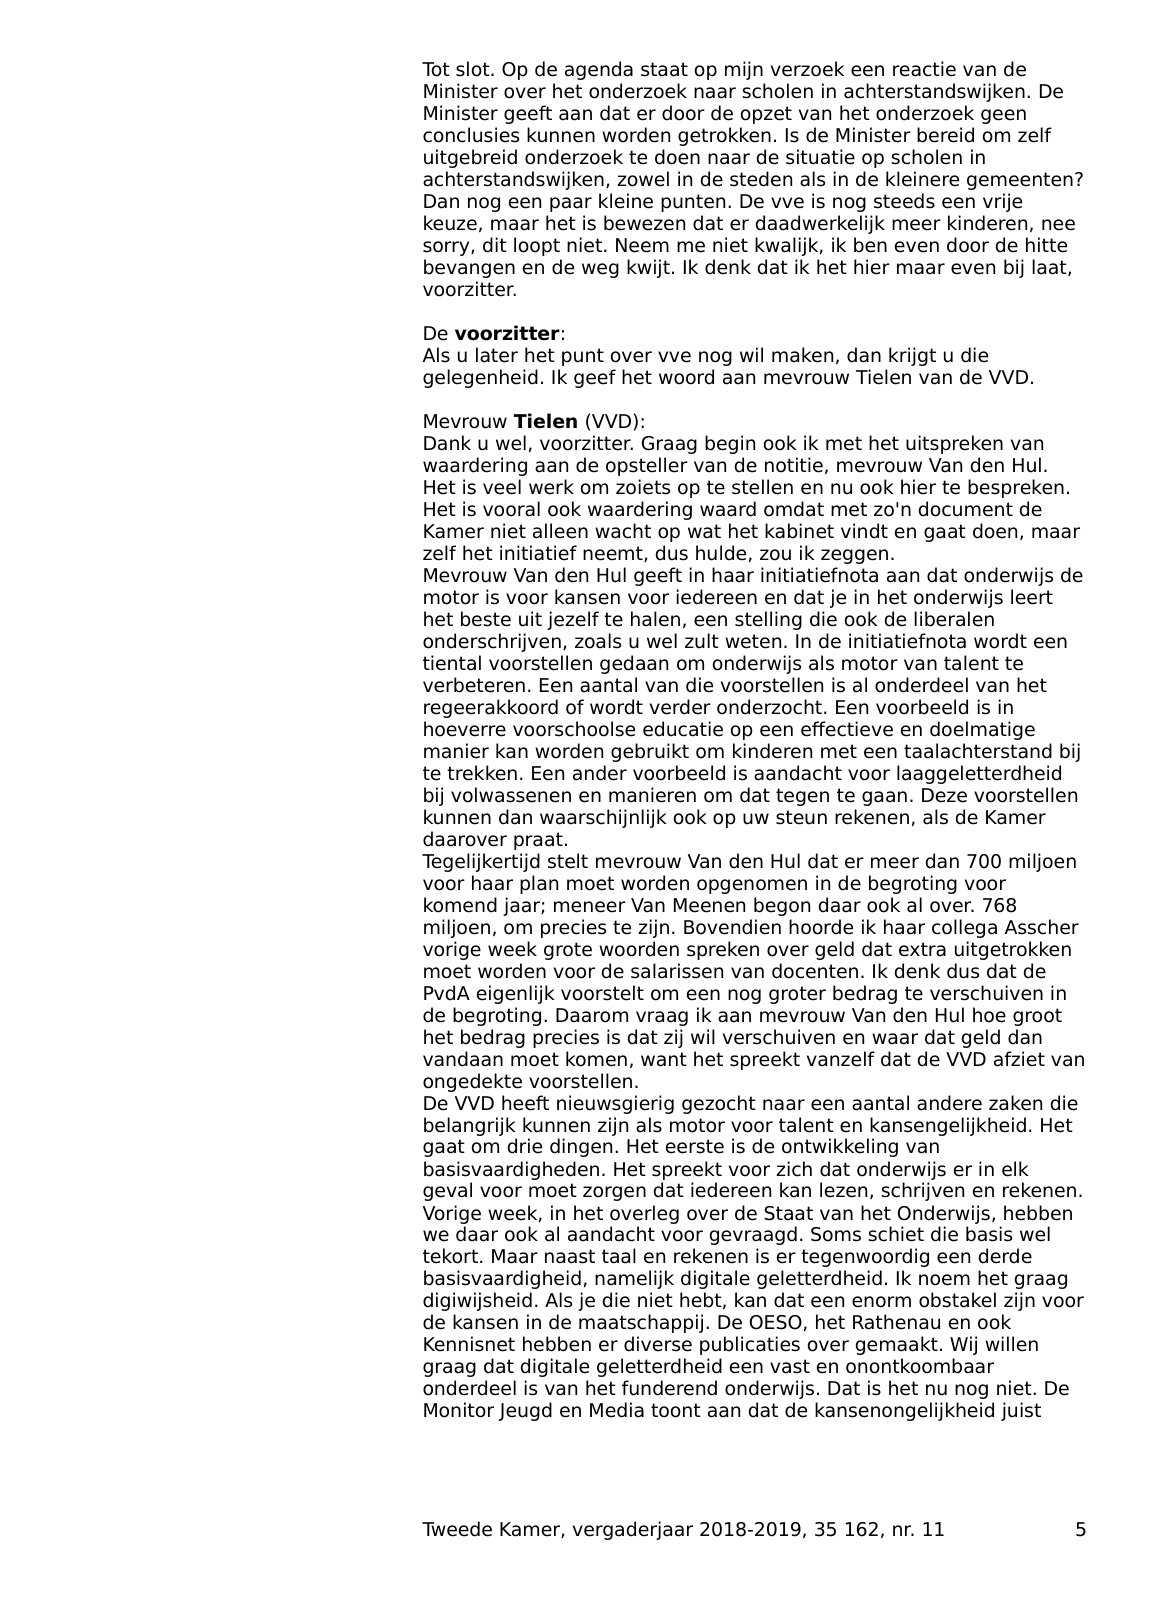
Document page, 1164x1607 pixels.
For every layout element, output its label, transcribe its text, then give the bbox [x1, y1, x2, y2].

text Mevrouw Tielen (VVD): [422, 411, 1087, 433]
text Tot slot. Op de agenda staat op mijn verzoek een reactie van de Minister over het onderzoek naar scholen in achterstandswijken. De Minister geeft aan dat er door de opzet van het onderzoek geen conclusies kunnen worden getrokken. Is de Minister bereid om zelf uitgebreid onderzoek te doen naar de situatie op scholen in achterstandswijken, zowel in de steden als in de kleinere gemeenten? [422, 59, 1087, 191]
text Als u later het punt over vve nog wil maken, dan krijgt u die gelegenheid. Ik geef het woord aan mevrouw Tielen van de VVD. [422, 345, 1087, 389]
text Dan nog een paar kleine punten. De vve is nog steeds een vrije keuze, maar het is bewezen dat er daadwerkelijk meer kinderen, nee sorry, dit loopt niet. Neem me niet kwalijk, ik ben even door de hitte bevangen en de weg kwijt. Ik denk dat ik het hier maar even bij laat, voorzitter. [422, 191, 1087, 301]
text De VVD heeft nieuwsgierig gezocht naar een aantal andere zaken die belangrijk kunnen zijn als motor voor talent en kansengelijkheid. Het gaat om drie dingen. Het eerste is de ontwikkeling van basisvaardigheden. Het spreekt voor zich dat onderwijs er in elk geval voor moet zorgen dat iedereen kan lezen, schrijven en rekenen. Vorige week, in het overleg over de Staat van het Onderwijs, hebben we daar ook al aandacht voor gevraagd. Soms schiet die basis wel tekort. Maar naast taal en rekenen is er tegenwoordig een derde basisvaardigheid, namelijk digitale geletterdheid. Ik noem het graag digiwijsheid. Als je die niet hebt, kan dat een enorm obstakel zijn voor de kansen in de maatschappij. De OESO, het Rathenau en ook Kennisnet hebben er diverse publicaties over gemaakt. Wij willen graag dat digitale geletterdheid een vast en onontkoombaar onderdeel is van het funderend onderwijs. Dat is het nu nog niet. De Monitor Jeugd en Media toont aan dat de kansenongelijkheid juist [422, 1092, 1087, 1422]
text Dank u wel, voorzitter. Graag begin ook ik met het uitspreken van waardering aan de opsteller van de notitie, mevrouw Van den Hul. Het is veel werk om zoiets op te stellen en nu ook hier te bespreken. Het is vooral ook waardering waard omdat met zo'n document de Kamer niet alleen wacht op wat het kabinet vindt en gaat doen, maar zelf het initiatief neemt, dus hulde, zou ik zeggen. [422, 433, 1087, 565]
text Mevrouw Van den Hul geeft in haar initiatiefnota aan dat onderwijs de motor is voor kansen voor iedereen en dat je in het onderwijs leert het beste uit jezelf te halen, een stelling die ook de liberalen onderschrijven, zoals u wel zult weten. In de initiatiefnota wordt een tiental voorstellen gedaan om onderwijs als motor van talent te verbeteren. Een aantal van die voorstellen is al onderdeel van het regeerakkoord of wordt verder onderzocht. Een voorbeeld is in hoeverre voorschoolse educatie op een effectieve en doelmatige manier kan worden gebruikt om kinderen met een taalachterstand bij te trekken. Een ander voorbeeld is aandacht voor laaggeletterdheid bij volwassenen en manieren om dat tegen te gaan. Deze voorstellen kunnen dan waarschijnlijk ook op uw steun rekenen, als de Kamer daarover praat. [422, 565, 1087, 851]
text Tegelijkertijd stelt mevrouw Van den Hul dat er meer dan 700 miljoen voor haar plan moet worden opgenomen in de begroting voor komend jaar; meneer Van Meenen begon daar ook al over. 768 miljoen, om precies te zijn. Bovendien hoorde ik haar collega Asscher vorige week grote woorden spreken over geld dat extra uitgetrokken moet worden voor de salarissen van docenten. Ik denk dus dat de PvdA eigenlijk voorstelt om een nog groter bedrag te verschuiven in de begroting. Daarom vraag ik aan mevrouw Van den Hul hoe groot het bedrag precies is dat zij wil verschuiven en waar dat geld dan vandaan moet komen, want het spreekt vanzelf dat de VVD afziet van ongedekte voorstellen. [422, 851, 1087, 1092]
text De voorzitter: [422, 323, 1087, 345]
